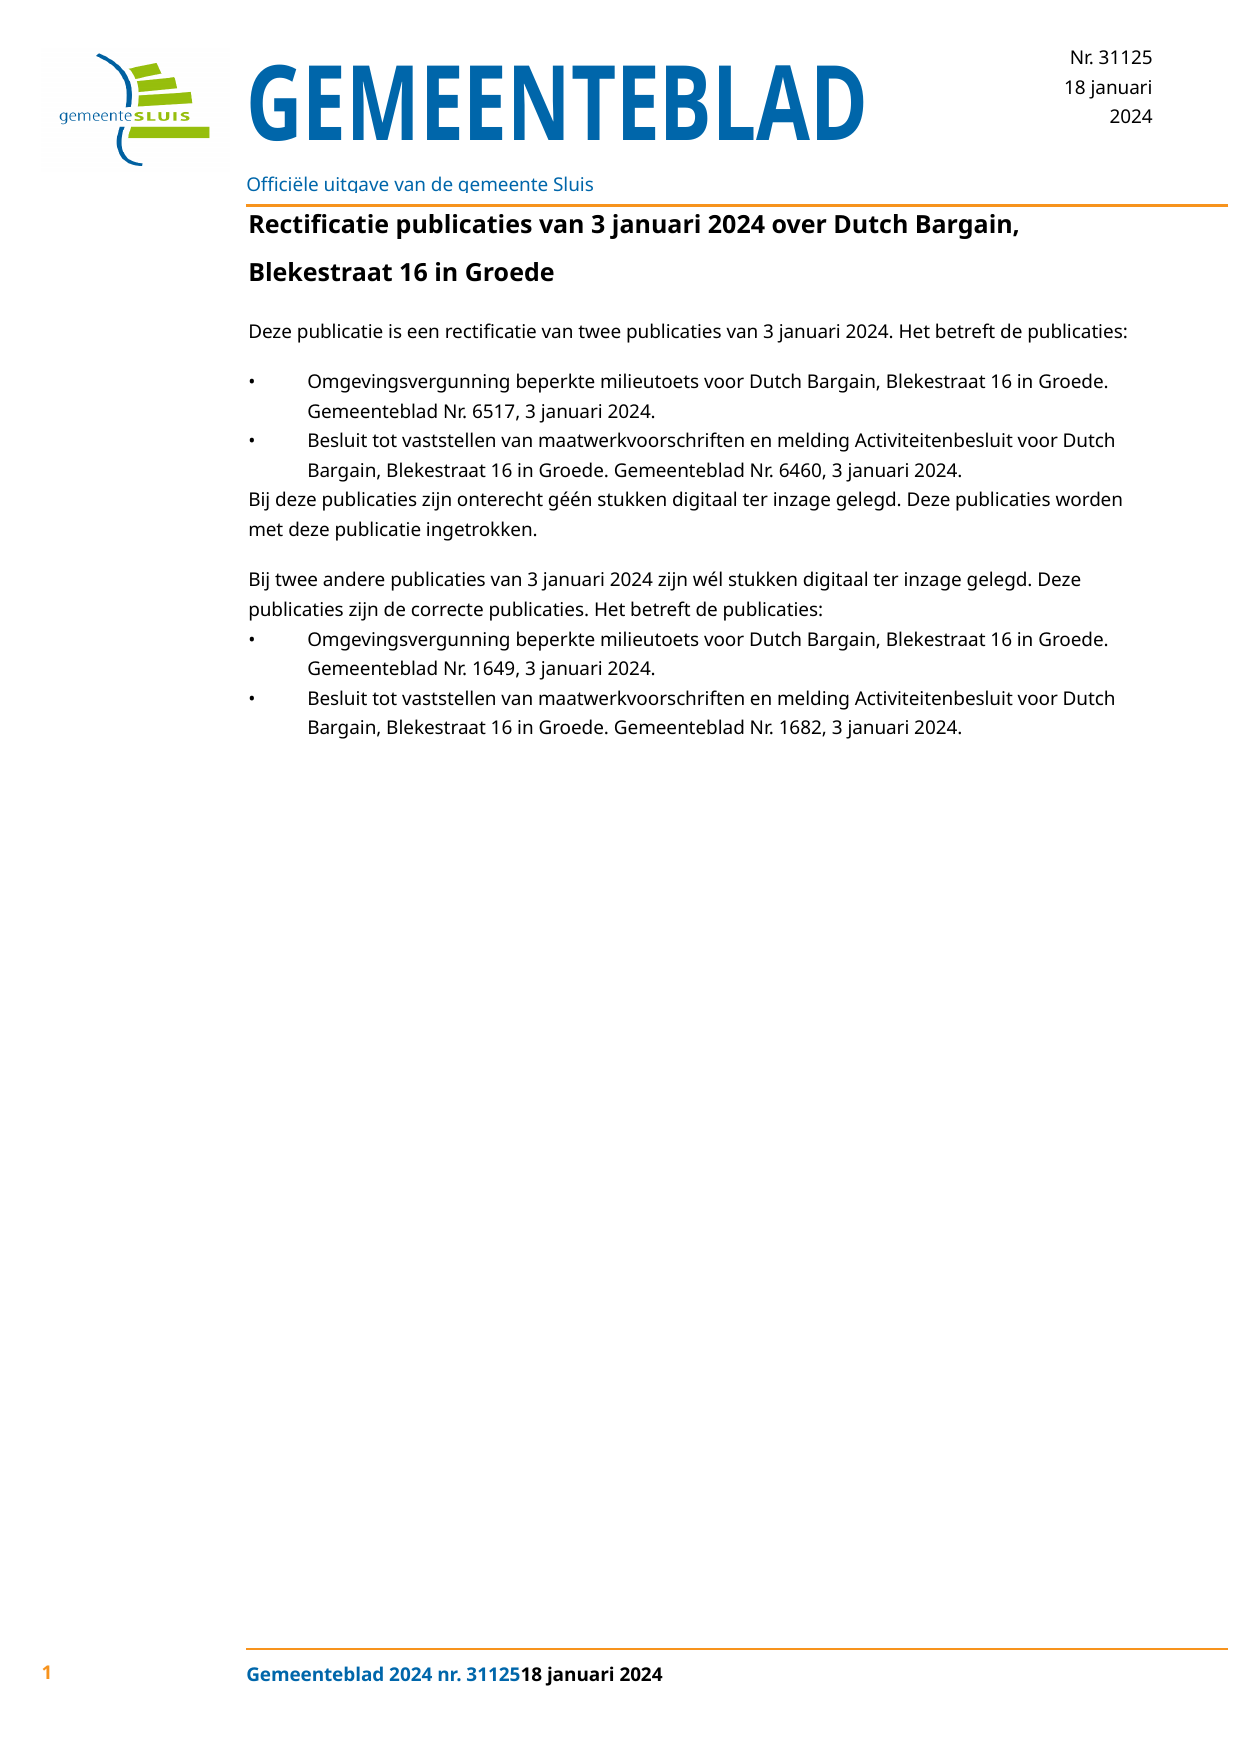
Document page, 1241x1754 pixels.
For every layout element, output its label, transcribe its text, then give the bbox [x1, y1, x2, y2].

list Besluit tot vaststellen van maatwerkvoorschriften en melding Activiteitenbesluit voor Dutch Bargain, Blekestraat 16 in Groede. Gemeenteblad Nr. 6460, 3 januari 2024. [248, 427, 1152, 483]
list Omgevingsvergunning beperkte milieutoets voor Dutch Bargain, Blekestraat 16 in Groede. Gemeenteblad Nr. 6517, 3 januari 2024. [248, 368, 1152, 424]
list Besluit tot vaststellen van maatwerkvoorschriften en melding Activiteitenbesluit voor Dutch Bargain, Blekestraat 16 in Groede. Gemeenteblad Nr. 1682, 3 januari 2024. [248, 685, 1152, 740]
text Bij deze publicaties zijn onterecht géén stukken digitaal ter inzage gelegd. Deze publicaties worden met deze publicatie ingetrokken. [248, 487, 1152, 542]
picture [41, 47, 231, 172]
list Omgevingsvergunning beperkte milieutoets voor Dutch Bargain, Blekestraat 16 in Groede. Gemeenteblad Nr. 1649, 3 januari 2024. [248, 626, 1152, 681]
text Bij twee andere publicaties van 3 januari 2024 zijn wél stukken digitaal ter inzage gelegd. Deze publicaties zijn de correcte publicaties. Het betreft de publicaties: [248, 567, 1152, 622]
text Rectificatie publicaties van 3 januari 2024 over Dutch Bargain, Blekestraat 16 in Groede [248, 207, 1152, 288]
text Deze publicatie is een rectificatie van twee publicaties van 3 januari 2024. Het betreft de publicaties: [248, 318, 1152, 344]
